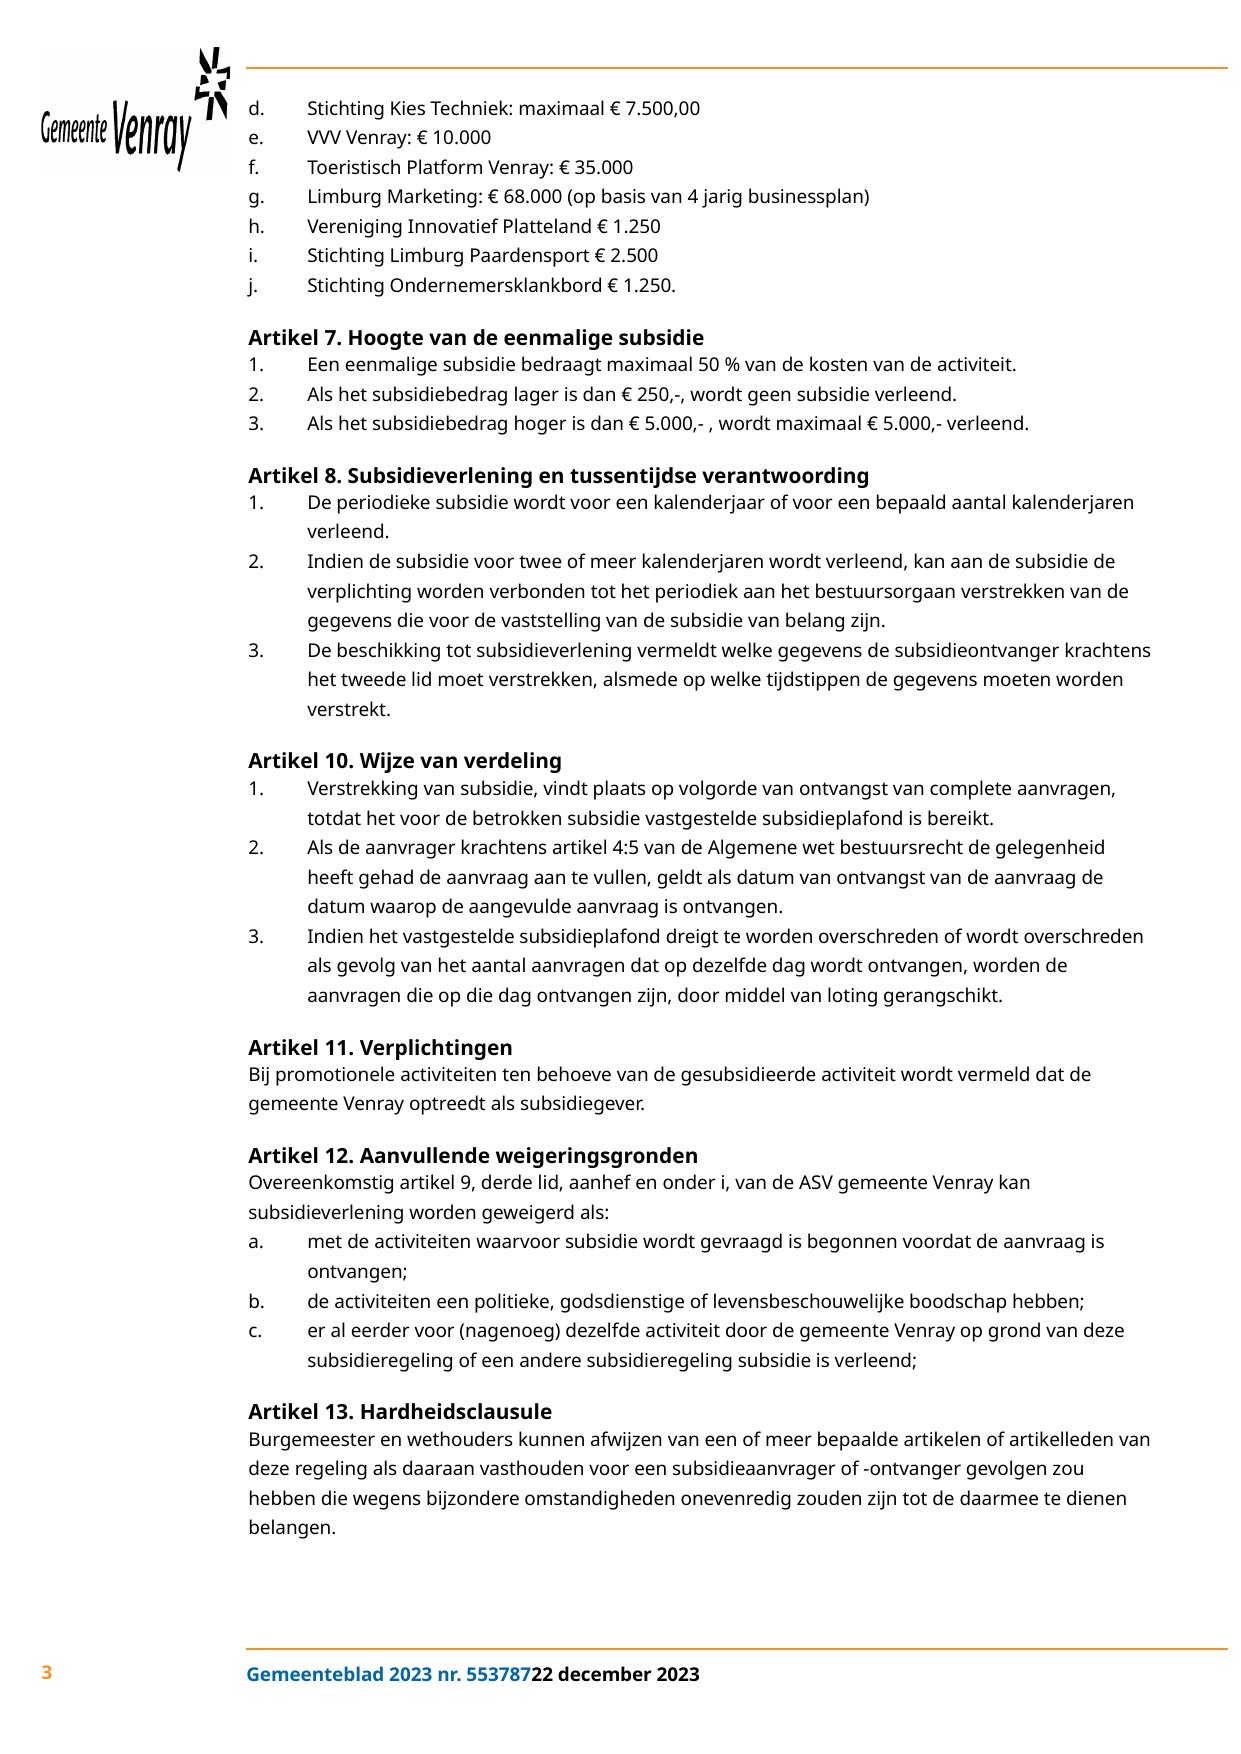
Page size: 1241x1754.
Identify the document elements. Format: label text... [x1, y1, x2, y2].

text Burgemeester en wethouders kunnen afwijzen van een of meer bepaalde artikelen of artikelleden van deze regeling als daaraan vasthouden voor een subsidieaanvrager of -ontvanger gevolgen zou hebben die wegens bijzondere omstandigheden onevenredig zouden zijn tot de daarmee te dienen belangen. [248, 1426, 1152, 1540]
list met de activiteiten waarvoor subsidie wordt gevraagd is begonnen voordat de aanvraag is ontvangen; [248, 1229, 1152, 1284]
list VVV Venray: € 10.000 [248, 124, 1152, 150]
text Artikel 10. Wijze van verdeling [248, 747, 1152, 775]
text Bij promotionele activiteiten ten behoeve van de gesubsidieerde activiteit wordt vermeld dat de gemeente Venray optreedt als subsidiegever. [248, 1061, 1152, 1116]
list Vereniging Innovatief Platteland € 1.250 [248, 213, 1152, 239]
text Artikel 11. Verplichtingen [248, 1033, 1152, 1061]
list Stichting Kies Techniek: maximaal € 7.500,00 [248, 95, 1152, 121]
list Toeristisch Platform Venray: € 35.000 [248, 154, 1152, 180]
text Artikel 8. Subsidieverlening en tussentijdse verantwoording [248, 461, 1152, 489]
list Indien de subsidie voor twee of meer kalenderjaren wordt verleend, kan aan de subsidie de verplichting worden verbonden tot het periodiek aan het bestuursorgaan verstrekken van de gegevens die voor de vaststelling van de subsidie van belang zijn. [248, 548, 1152, 633]
list Limburg Marketing: € 68.000 (op basis van 4 jarig businessplan) [248, 183, 1152, 209]
picture [41, 47, 231, 172]
text Artikel 7. Hoogte van de eenmalige subsidie [248, 323, 1152, 351]
list Stichting Ondernemersklankbord € 1.250. [248, 272, 1152, 298]
list Een eenmalige subsidie bedraagt maximaal 50 % van de kosten van de activiteit. [248, 351, 1152, 377]
text Overeenkomstig artikel 9, derde lid, aanhef en onder i, van de ASV gemeente Venray kan subsidieverlening worden geweigerd als: [248, 1169, 1152, 1225]
list Indien het vastgestelde subsidieplafond dreigt te worden overschreden of wordt overschreden als gevolg van het aantal aanvragen dat op dezelfde dag wordt ontvangen, worden de aanvragen die op die dag ontvangen zijn, door middel van loting gerangschikt. [248, 923, 1152, 1008]
text Artikel 13. Hardheidsclausule [248, 1397, 1152, 1426]
list Verstrekking van subsidie, vindt plaats op volgorde van ontvangst van complete aanvragen, totdat het voor de betrokken subsidie vastgestelde subsidieplafond is bereikt. [248, 775, 1152, 830]
list Als het subsidiebedrag hoger is dan € 5.000,- , wordt maximaal € 5.000,- verleend. [248, 410, 1152, 436]
list Als het subsidiebedrag lager is dan € 250,-, wordt geen subsidie verleend. [248, 381, 1152, 406]
list Stichting Limburg Paardensport € 2.500 [248, 243, 1152, 268]
list De periodieke subsidie wordt voor een kalenderjaar of voor een bepaald aantal kalenderjaren verleend. [248, 489, 1152, 544]
text Artikel 12. Aanvullende weigeringsgronden [248, 1141, 1152, 1169]
list er al eerder voor (nagenoeg) dezelfde activiteit door de gemeente Venray op grond van deze subsidieregeling of een andere subsidieregeling subsidie is verleend; [248, 1317, 1152, 1373]
list de activiteiten een politieke, godsdienstige of levensbeschouwelijke boodschap hebben; [248, 1288, 1152, 1313]
list Als de aanvrager krachtens artikel 4:5 van de Algemene wet bestuursrecht de gelegenheid heeft gehad de aanvraag aan te vullen, geldt als datum van ontvangst van de aanvraag de datum waarop de aangevulde aanvraag is ontvangen. [248, 834, 1152, 919]
list De beschikking tot subsidieverlening vermeldt welke gegevens de subsidieontvanger krachtens het tweede lid moet verstrekken, alsmede op welke tijdstippen de gegevens moeten worden verstrekt. [248, 637, 1152, 722]
